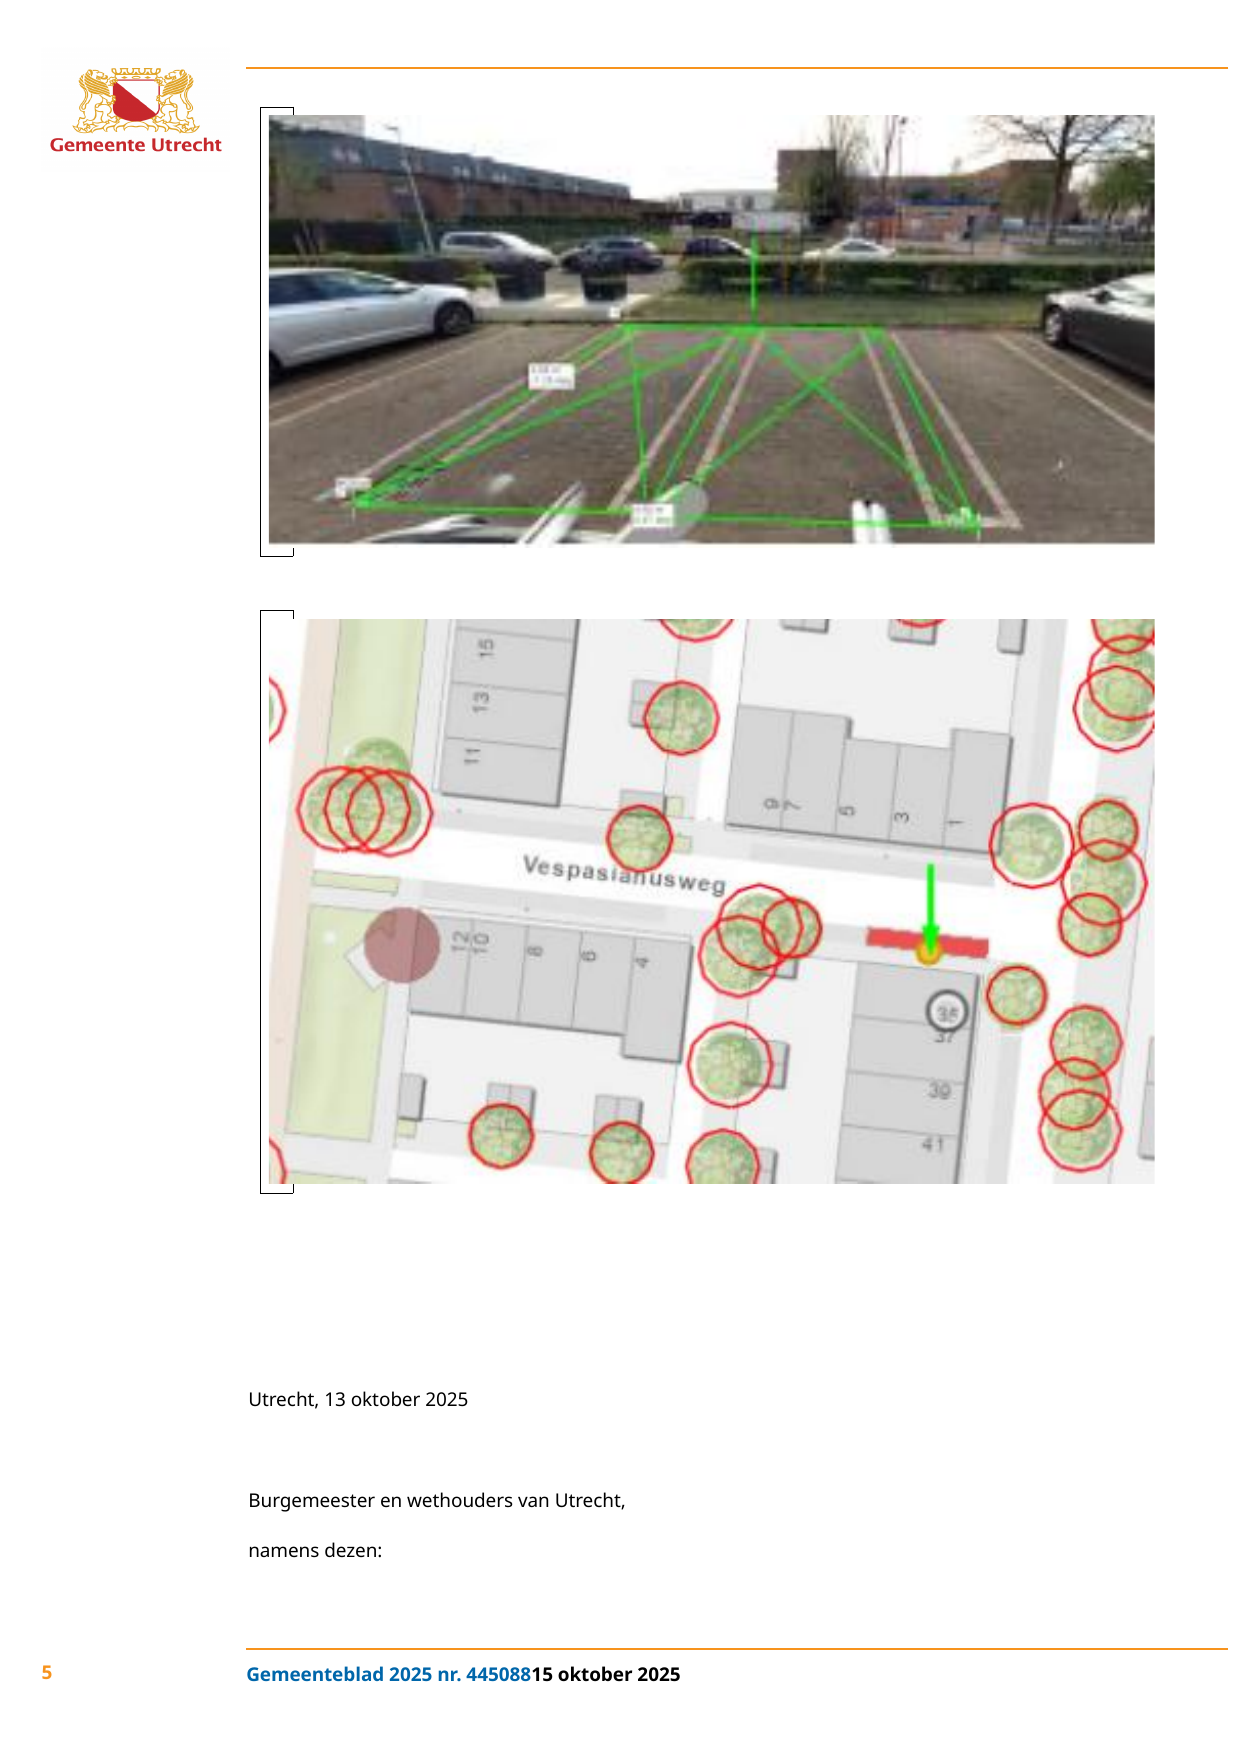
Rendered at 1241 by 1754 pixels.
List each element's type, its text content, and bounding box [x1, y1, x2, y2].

picture [268, 619, 1155, 1184]
text Utrecht, 13 oktober 2025 [248, 1386, 1152, 1412]
picture [268, 115, 1155, 548]
picture [41, 47, 231, 172]
text namens dezen: [248, 1537, 1152, 1563]
text Burgemeester en wethouders van Utrecht, [248, 1487, 1152, 1513]
